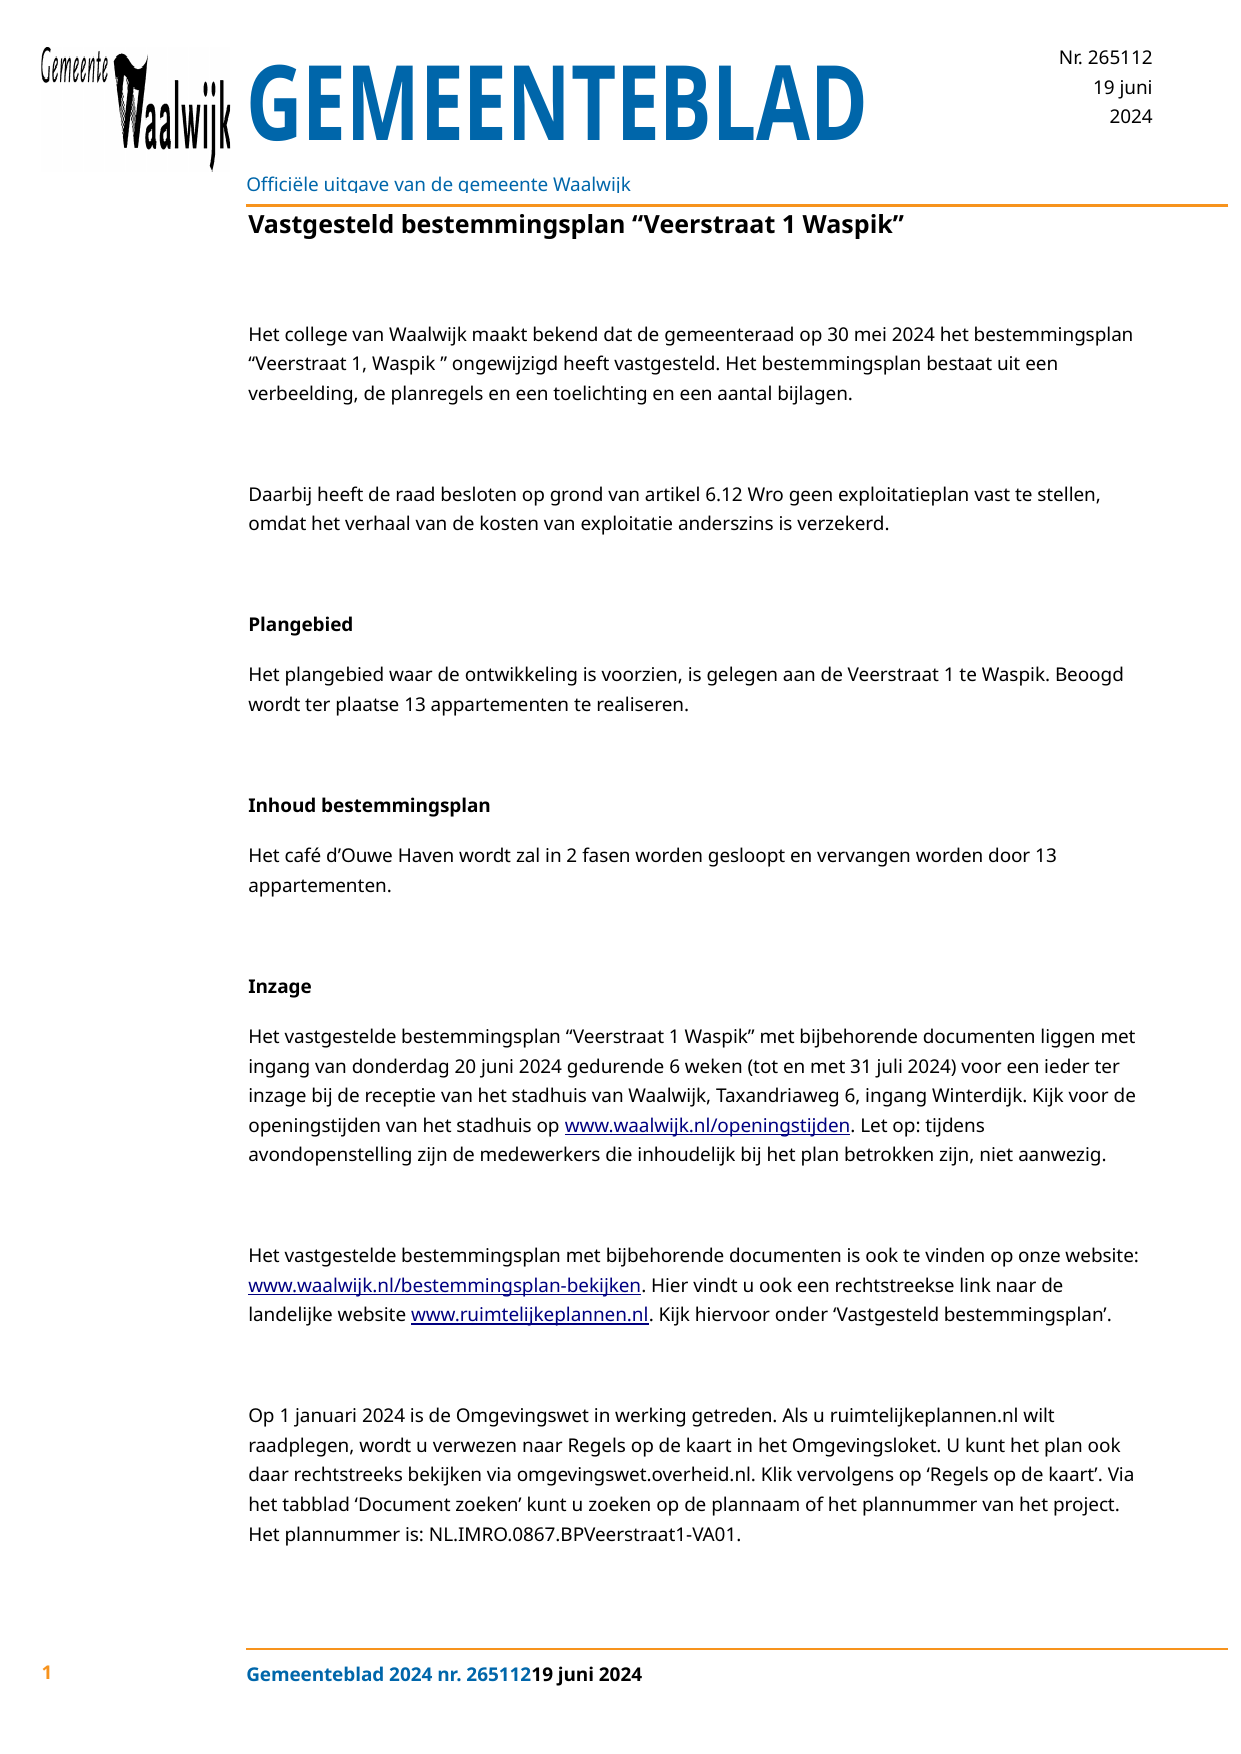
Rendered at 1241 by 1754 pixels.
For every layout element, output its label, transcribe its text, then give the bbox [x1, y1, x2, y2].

text Het vastgestelde bestemmingsplan “Veerstraat 1 Waspik” met bijbehorende documenten liggen met ingang van donderdag 20 juni 2024 gedurende 6 weken (tot en met 31 juli 2024) voor een ieder ter inzage bij de receptie van het stadhuis van Waalwijk, Taxandriaweg 6, ingang Winterdijk. Kijk voor de openingstijden van het stadhuis op www.waalwijk.nl/openingstijden. Let op: tijdens avondopenstelling zijn de medewerkers die inhoudelijk bij het plan betrokken zijn, niet aanwezig. [248, 1023, 1152, 1167]
text Het café d’Ouwe Haven wordt zal in 2 fasen worden gesloopt en vervangen worden door 13 appartementen. [248, 842, 1152, 898]
text Op 1 januari 2024 is de Omgevingswet in werking getreden. Als u ruimtelijkeplannen.nl wilt raadplegen, wordt u verwezen naar Regels op de kaart in het Omgevingsloket. U kunt het plan ook daar rechtstreeks bekijken via omgevingswet.overheid.nl. Klik vervolgens op ‘Regels op de kaart’. Via het tabblad ‘Document zoeken’ kunt u zoeken op de plannaam of het plannummer van het project. Het plannummer is: NL.IMRO.0867.BPVeerstraat1-VA01. [248, 1402, 1152, 1546]
text Het college van Waalwijk maakt bekend dat de gemeenteraad op 30 mei 2024 het bestemmingsplan “Veerstraat 1, Waspik ” ongewijzigd heeft vastgesteld. Het bestemmingsplan bestaat uit een verbeelding, de planregels en een toelichting en een aantal bijlagen. [248, 321, 1152, 406]
text Inzage [248, 973, 1152, 998]
text Plangebied [248, 611, 1152, 637]
text Daarbij heeft de raad besloten op grond van artikel 6.12 Wro geen exploitatieplan vast te stellen, omdat het verhaal van de kosten van exploitatie anderszins is verzekerd. [248, 481, 1152, 536]
text Het vastgestelde bestemmingsplan met bijbehorende documenten is ook te vinden op onze website: www.waalwijk.nl/bestemmingsplan-bekijken. Hier vindt u ook een rechtstreekse link naar de landelijke website www.ruimtelijkeplannen.nl. Kijk hiervoor onder ‘Vastgesteld bestemmingsplan’. [248, 1242, 1152, 1327]
text Inhoud bestemmingsplan [248, 792, 1152, 818]
picture [41, 47, 231, 172]
text Vastgesteld bestemmingsplan “Veerstraat 1 Waspik” [248, 207, 1152, 241]
text Het plangebied waar de ontwikkeling is voorzien, is gelegen aan de Veerstraat 1 te Waspik. Beoogd wordt ter plaatse 13 appartementen te realiseren. [248, 662, 1152, 717]
